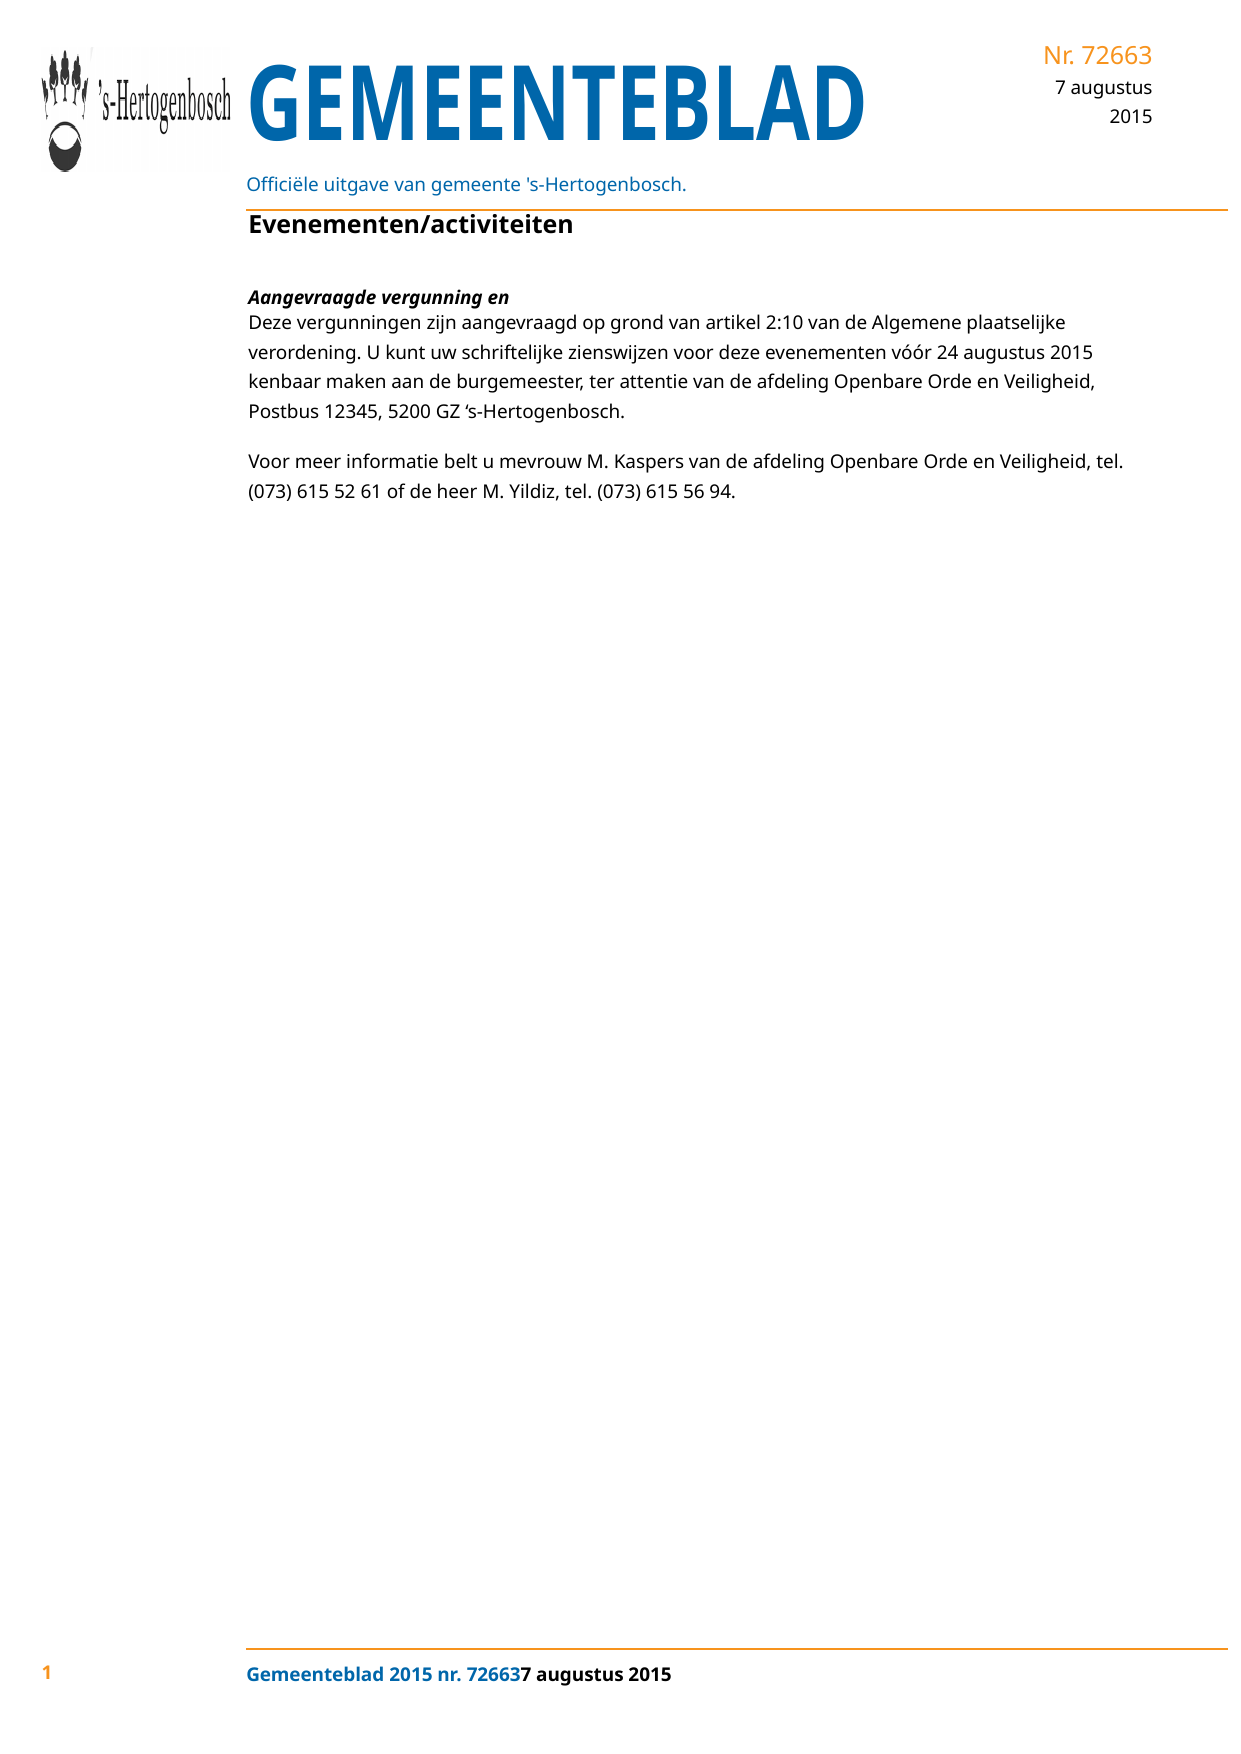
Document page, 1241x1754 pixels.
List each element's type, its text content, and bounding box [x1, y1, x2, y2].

picture [41, 47, 231, 172]
text Evenementen/activiteiten [248, 211, 1152, 241]
text Aangevraagde vergunning en [248, 284, 1152, 309]
text Deze vergunningen zijn aangevraagd op grond van artikel 2:10 van de Algemene plaatselijke verordening. U kunt uw schriftelijke zienswijzen voor deze evenementen vóór 24 augustus 2015 kenbaar maken aan de burgemeester, ter attentie van de afdeling Openbare Orde en Veiligheid, Postbus 12345, 5200 GZ ‘s-Hertogenbosch. [248, 309, 1152, 424]
text Voor meer informatie belt u mevrouw M. Kaspers van de afdeling Openbare Orde en Veiligheid, tel. (073) 615 52 61 of de heer M. Yildiz, tel. (073) 615 56 94. [248, 449, 1152, 504]
